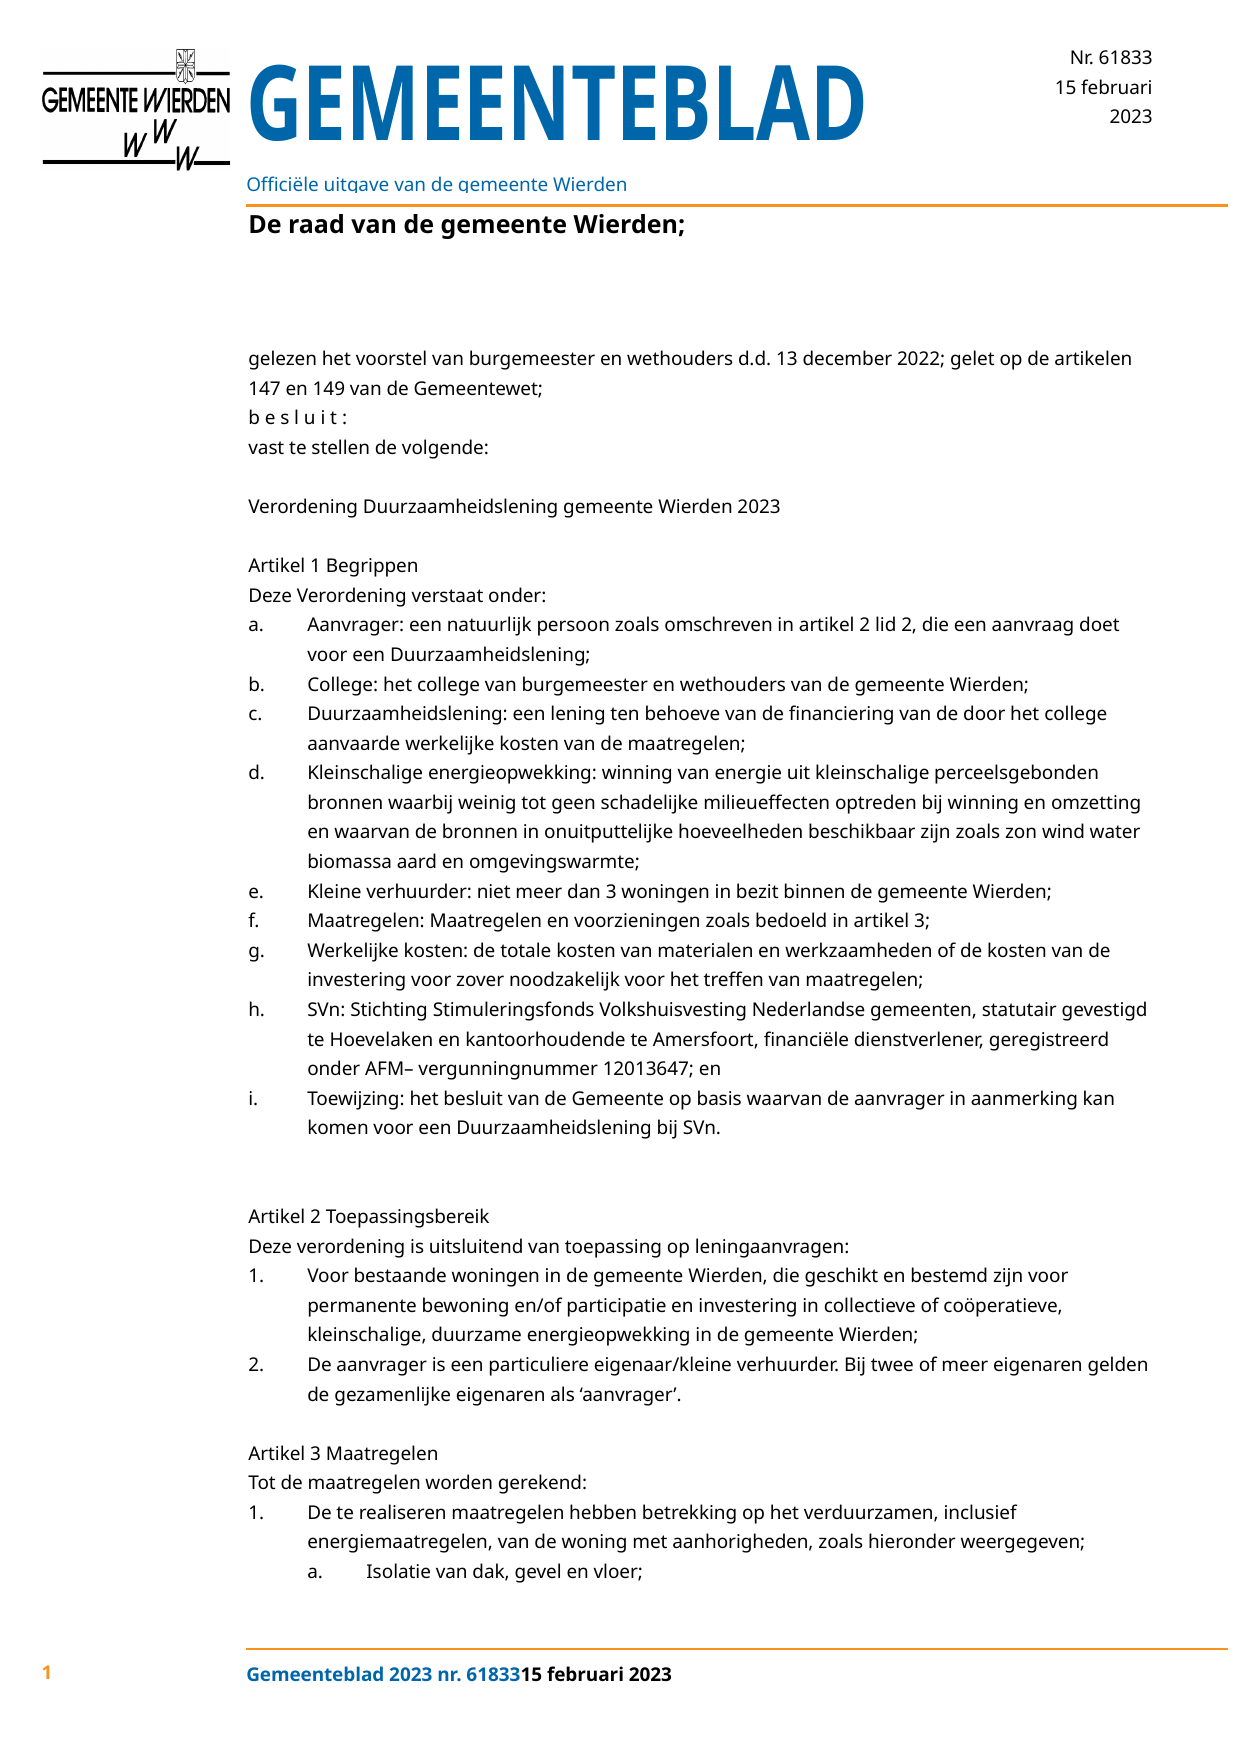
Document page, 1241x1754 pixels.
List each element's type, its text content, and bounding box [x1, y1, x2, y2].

text Artikel 2 Toepassingsbereik [248, 1203, 1152, 1229]
list Maatregelen: Maatregelen en voorzieningen zoals bedoeld in artikel 3; [248, 907, 1152, 933]
text b e s l u i t : [248, 404, 1152, 430]
list Kleinschalige energieopwekking: winning van energie uit kleinschalige perceelsgebonden bronnen waarbij weinig tot geen schadelijke milieueffecten optreden bij winning en omzetting en waarvan de bronnen in onuitputtelijke hoeveelheden beschikbaar zijn zoals zon wind water biomassa aard en omgevingswarmte; [248, 759, 1152, 874]
text gelezen het voorstel van burgemeester en wethouders d.d. 13 december 2022; gelet op de artikelen 147 en 149 van de Gemeentewet; [248, 345, 1152, 401]
text Verordening Duurzaamheidslening gemeente Wierden 2023 [248, 493, 1152, 519]
text Deze verordening is uitsluitend van toepassing op leningaanvragen: [248, 1233, 1152, 1258]
list SVn: Stichting Stimuleringsfonds Volkshuisvesting Nederlandse gemeenten, statutair gevestigd te Hoevelaken en kantoorhoudende te Amersfoort, financiële dienstverlener, geregistreerd onder AFM– vergunningnummer 12013647; en [248, 996, 1152, 1081]
text vast te stellen de volgende: [248, 434, 1152, 460]
list Werkelijke kosten: de totale kosten van materialen en werkzaamheden of de kosten van de investering voor zover noodzakelijk voor het treffen van maatregelen; [248, 937, 1152, 992]
text Deze Verordening verstaat onder: [248, 582, 1152, 608]
list Voor bestaande woningen in de gemeente Wierden, die geschikt en bestemd zijn voor permanente bewoning en/of participatie en investering in collectieve of coöperatieve, kleinschalige, duurzame energieopwekking in de gemeente Wierden; [248, 1262, 1152, 1347]
list College: het college van burgemeester en wethouders van de gemeente Wierden; [248, 671, 1152, 696]
list Aanvrager: een natuurlijk persoon zoals omschreven in artikel 2 lid 2, die een aanvraag doet voor een Duurzaamheidslening; [248, 612, 1152, 667]
list De te realiseren maatregelen hebben betrekking op het verduurzamen, inclusief energiemaatregelen, van de woning met aanhorigheden, zoals hieronder weergegeven; [248, 1499, 1152, 1554]
text De raad van de gemeente Wierden; [248, 207, 1152, 241]
picture [41, 47, 231, 172]
list Duurzaamheidslening: een lening ten behoeve van de financiering van de door het college aanvaarde werkelijke kosten van de maatregelen; [248, 700, 1152, 756]
list De aanvrager is een particuliere eigenaar/kleine verhuurder. Bij twee of meer eigenaren gelden de gezamenlijke eigenaren als ‘aanvrager’. [248, 1351, 1152, 1406]
text Tot de maatregelen worden gerekend: [248, 1469, 1152, 1495]
list Toewijzing: het besluit van de Gemeente op basis waarvan de aanvrager in aanmerking kan komen voor een Duurzaamheidslening bij SVn. [248, 1085, 1152, 1140]
text Artikel 3 Maatregelen [248, 1440, 1152, 1466]
list Isolatie van dak, gevel en vloer; [307, 1558, 1152, 1584]
text Artikel 1 Begrippen [248, 552, 1152, 578]
list Kleine verhuurder: niet meer dan 3 woningen in bezit binnen de gemeente Wierden; [248, 878, 1152, 903]
